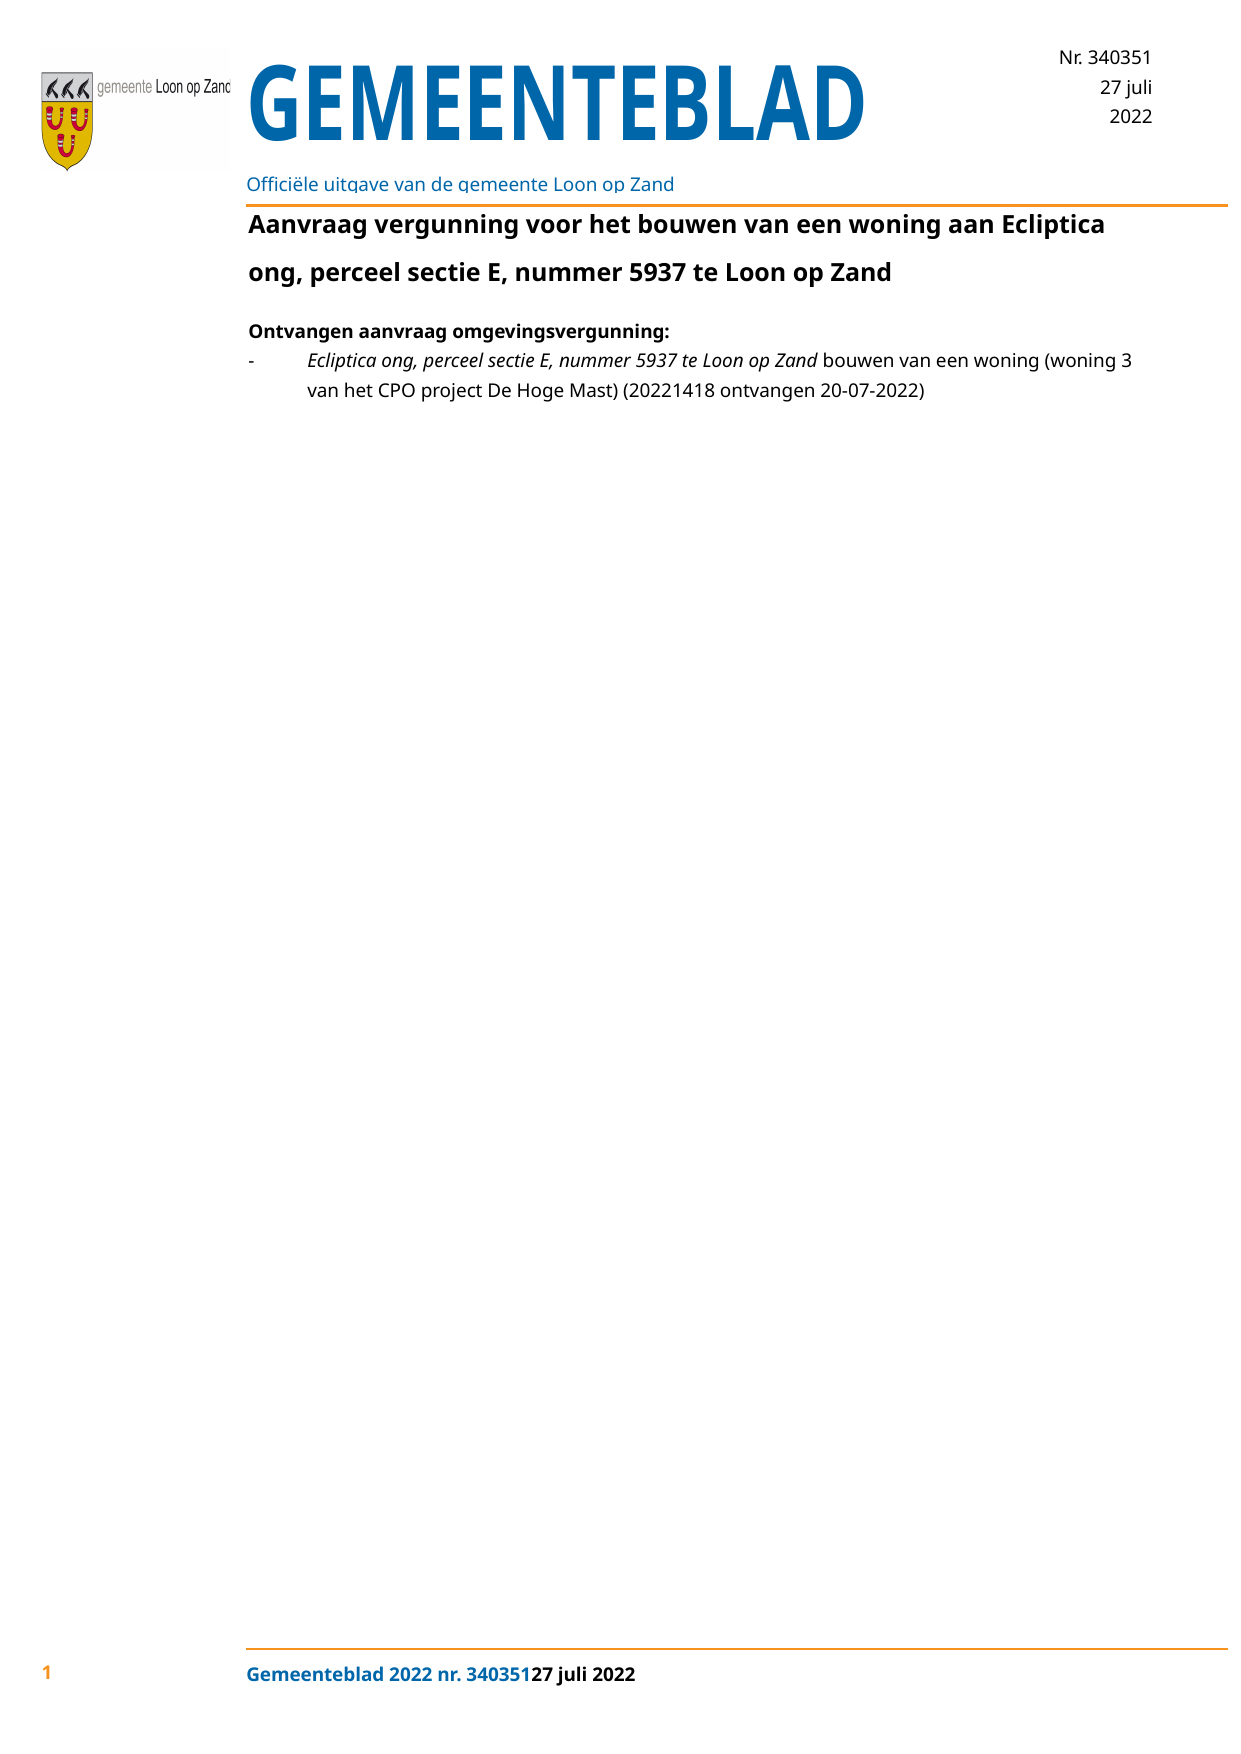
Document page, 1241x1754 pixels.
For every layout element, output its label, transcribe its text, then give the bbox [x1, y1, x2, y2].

text Aanvraag vergunning voor het bouwen van een woning aan Ecliptica ong, perceel sectie E, nummer 5937 te Loon op Zand [248, 207, 1152, 288]
list Ecliptica ong, perceel sectie E, nummer 5937 te Loon op Zand bouwen van een woning (woning 3 van het CPO project De Hoge Mast) (20221418 ontvangen 20-07-2022) [248, 347, 1152, 403]
text Ontvangen aanvraag omgevingsvergunning: [248, 318, 1152, 344]
picture [41, 47, 231, 172]
